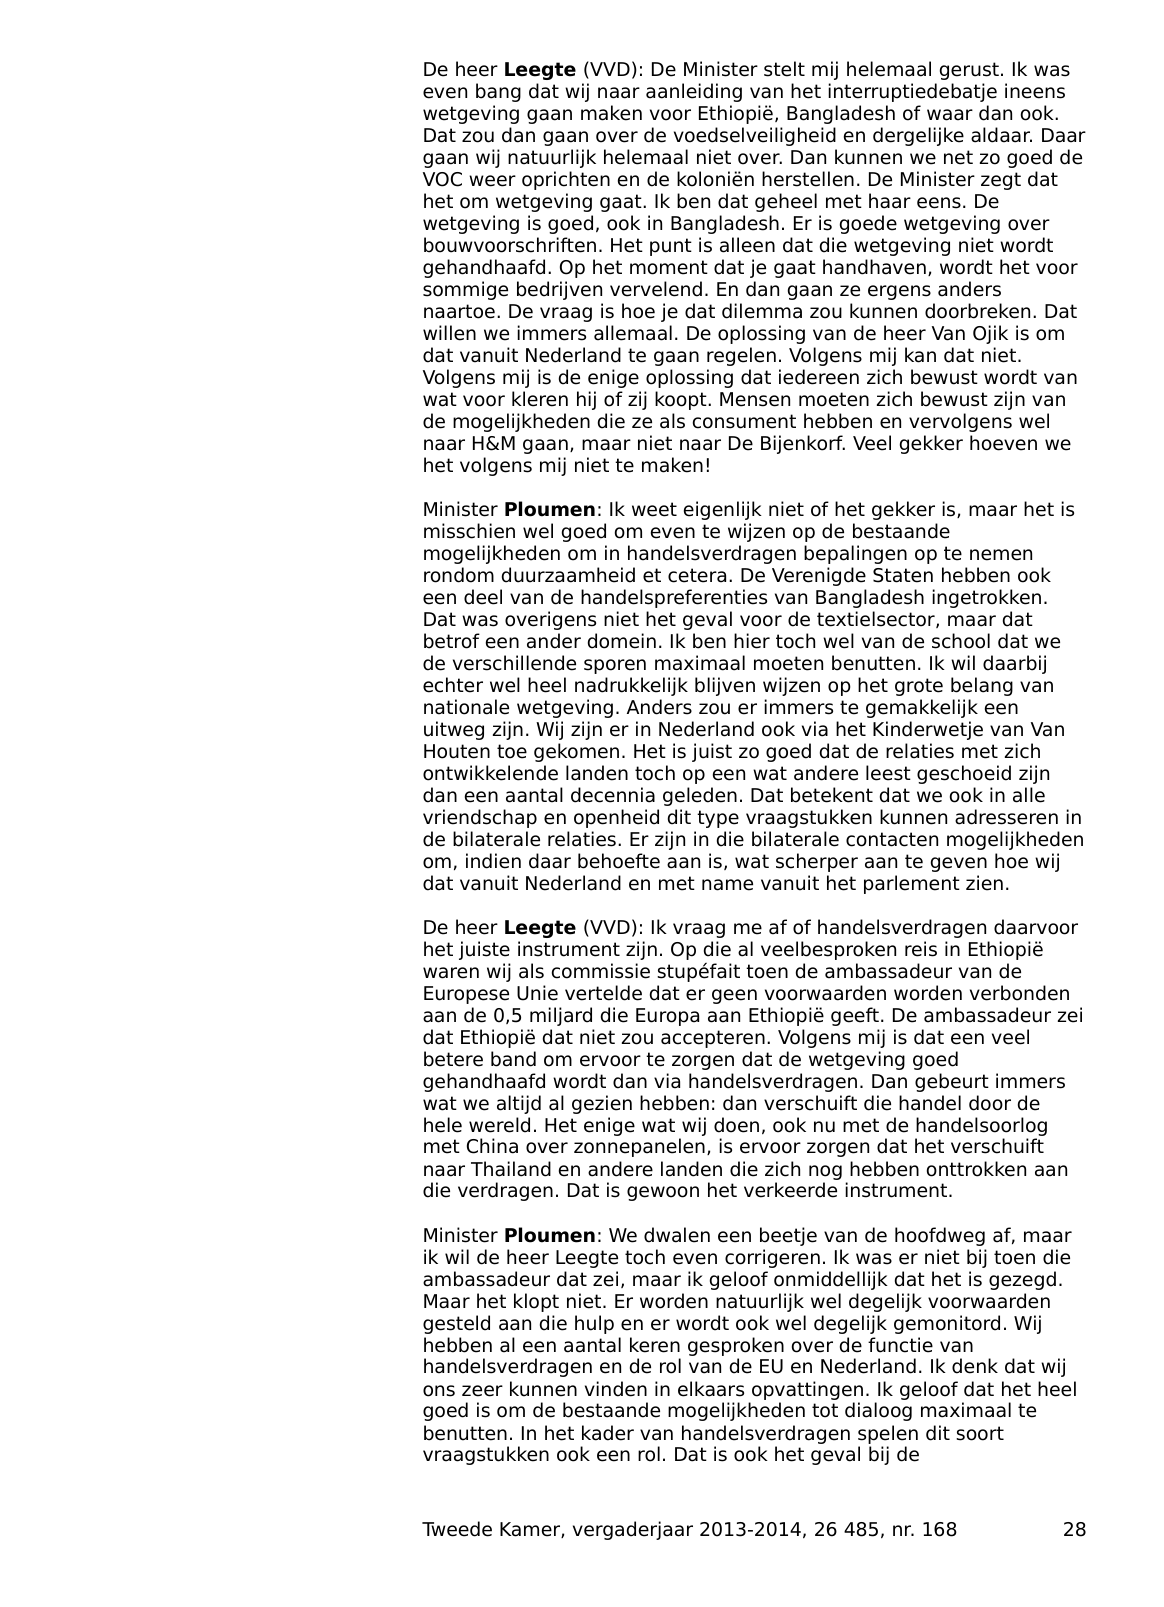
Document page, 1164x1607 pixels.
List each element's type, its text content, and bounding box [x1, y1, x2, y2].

text Minister Ploumen: Ik weet eigenlijk niet of het gekker is, maar het is misschien wel goed om even te wijzen op de bestaande mogelijkheden om in handelsverdragen bepalingen op te nemen rondom duurzaamheid et cetera. De Verenigde Staten hebben ook een deel van de handelspreferenties van Bangladesh ingetrokken. Dat was overigens niet het geval voor de textielsector, maar dat betrof een ander domein. Ik ben hier toch wel van de school dat we de verschillende sporen maximaal moeten benutten. Ik wil daarbij echter wel heel nadrukkelijk blijven wijzen op het grote belang van nationale wetgeving. Anders zou er immers te gemakkelijk een uitweg zijn. Wij zijn er in Nederland ook via het Kinderwetje van Van Houten toe gekomen. Het is juist zo goed dat de relaties met zich ontwikkelende landen toch op een wat andere leest geschoeid zijn dan een aantal decennia geleden. Dat betekent dat we ook in alle vriendschap en openheid dit type vraagstukken kunnen adresseren in de bilaterale relaties. Er zijn in die bilaterale contacten mogelijkheden om, indien daar behoefte aan is, wat scherper aan te geven hoe wij dat vanuit Nederland en met name vanuit het parlement zien. [422, 499, 1087, 894]
text De heer Leegte (VVD): De Minister stelt mij helemaal gerust. Ik was even bang dat wij naar aanleiding van het interruptiedebatje ineens wetgeving gaan maken voor Ethiopië, Bangladesh of waar dan ook. Dat zou dan gaan over de voedselveiligheid en dergelijke aldaar. Daar gaan wij natuurlijk helemaal niet over. Dan kunnen we net zo goed de VOC weer oprichten en de koloniën herstellen. De Minister zegt dat het om wetgeving gaat. Ik ben dat geheel met haar eens. De wetgeving is goed, ook in Bangladesh. Er is goede wetgeving over bouwvoorschriften. Het punt is alleen dat die wetgeving niet wordt gehandhaafd. Op het moment dat je gaat handhaven, wordt het voor sommige bedrijven vervelend. En dan gaan ze ergens anders naartoe. De vraag is hoe je dat dilemma zou kunnen doorbreken. Dat willen we immers allemaal. De oplossing van de heer Van Ojik is om dat vanuit Nederland te gaan regelen. Volgens mij kan dat niet. Volgens mij is de enige oplossing dat iedereen zich bewust wordt van wat voor kleren hij of zij koopt. Mensen moeten zich bewust zijn van de mogelijkheden die ze als consument hebben en vervolgens wel naar H&M gaan, maar niet naar De Bijenkorf. Veel gekker hoeven we het volgens mij niet te maken! [422, 59, 1087, 477]
text Minister Ploumen: We dwalen een beetje van de hoofdweg af, maar ik wil de heer Leegte toch even corrigeren. Ik was er niet bij toen die ambassadeur dat zei, maar ik geloof onmiddellijk dat het is gezegd. Maar het klopt niet. Er worden natuurlijk wel degelijk voorwaarden gesteld aan die hulp en er wordt ook wel degelijk gemonitord. Wij hebben al een aantal keren gesproken over de functie van handelsverdragen en de rol van de EU en Nederland. Ik denk dat wij ons zeer kunnen vinden in elkaars opvattingen. Ik geloof dat het heel goed is om de bestaande mogelijkheden tot dialoog maximaal te benutten. In het kader van handelsverdragen spelen dit soort vraagstukken ook een rol. Dat is ook het geval bij de [422, 1224, 1087, 1466]
text De heer Leegte (VVD): Ik vraag me af of handelsverdragen daarvoor het juiste instrument zijn. Op die al veelbesproken reis in Ethiopië waren wij als commissie stupéfait toen de ambassadeur van de Europese Unie vertelde dat er geen voorwaarden worden verbonden aan de 0,5 miljard die Europa aan Ethiopië geeft. De ambassadeur zei dat Ethiopië dat niet zou accepteren. Volgens mij is dat een veel betere band om ervoor te zorgen dat de wetgeving goed gehandhaafd wordt dan via handelsverdragen. Dan gebeurt immers wat we altijd al gezien hebben: dan verschuift die handel door de hele wereld. Het enige wat wij doen, ook nu met de handelsoorlog met China over zonnepanelen, is ervoor zorgen dat het verschuift naar Thailand en andere landen die zich nog hebben onttrokken aan die verdragen. Dat is gewoon het verkeerde instrument. [422, 917, 1087, 1202]
